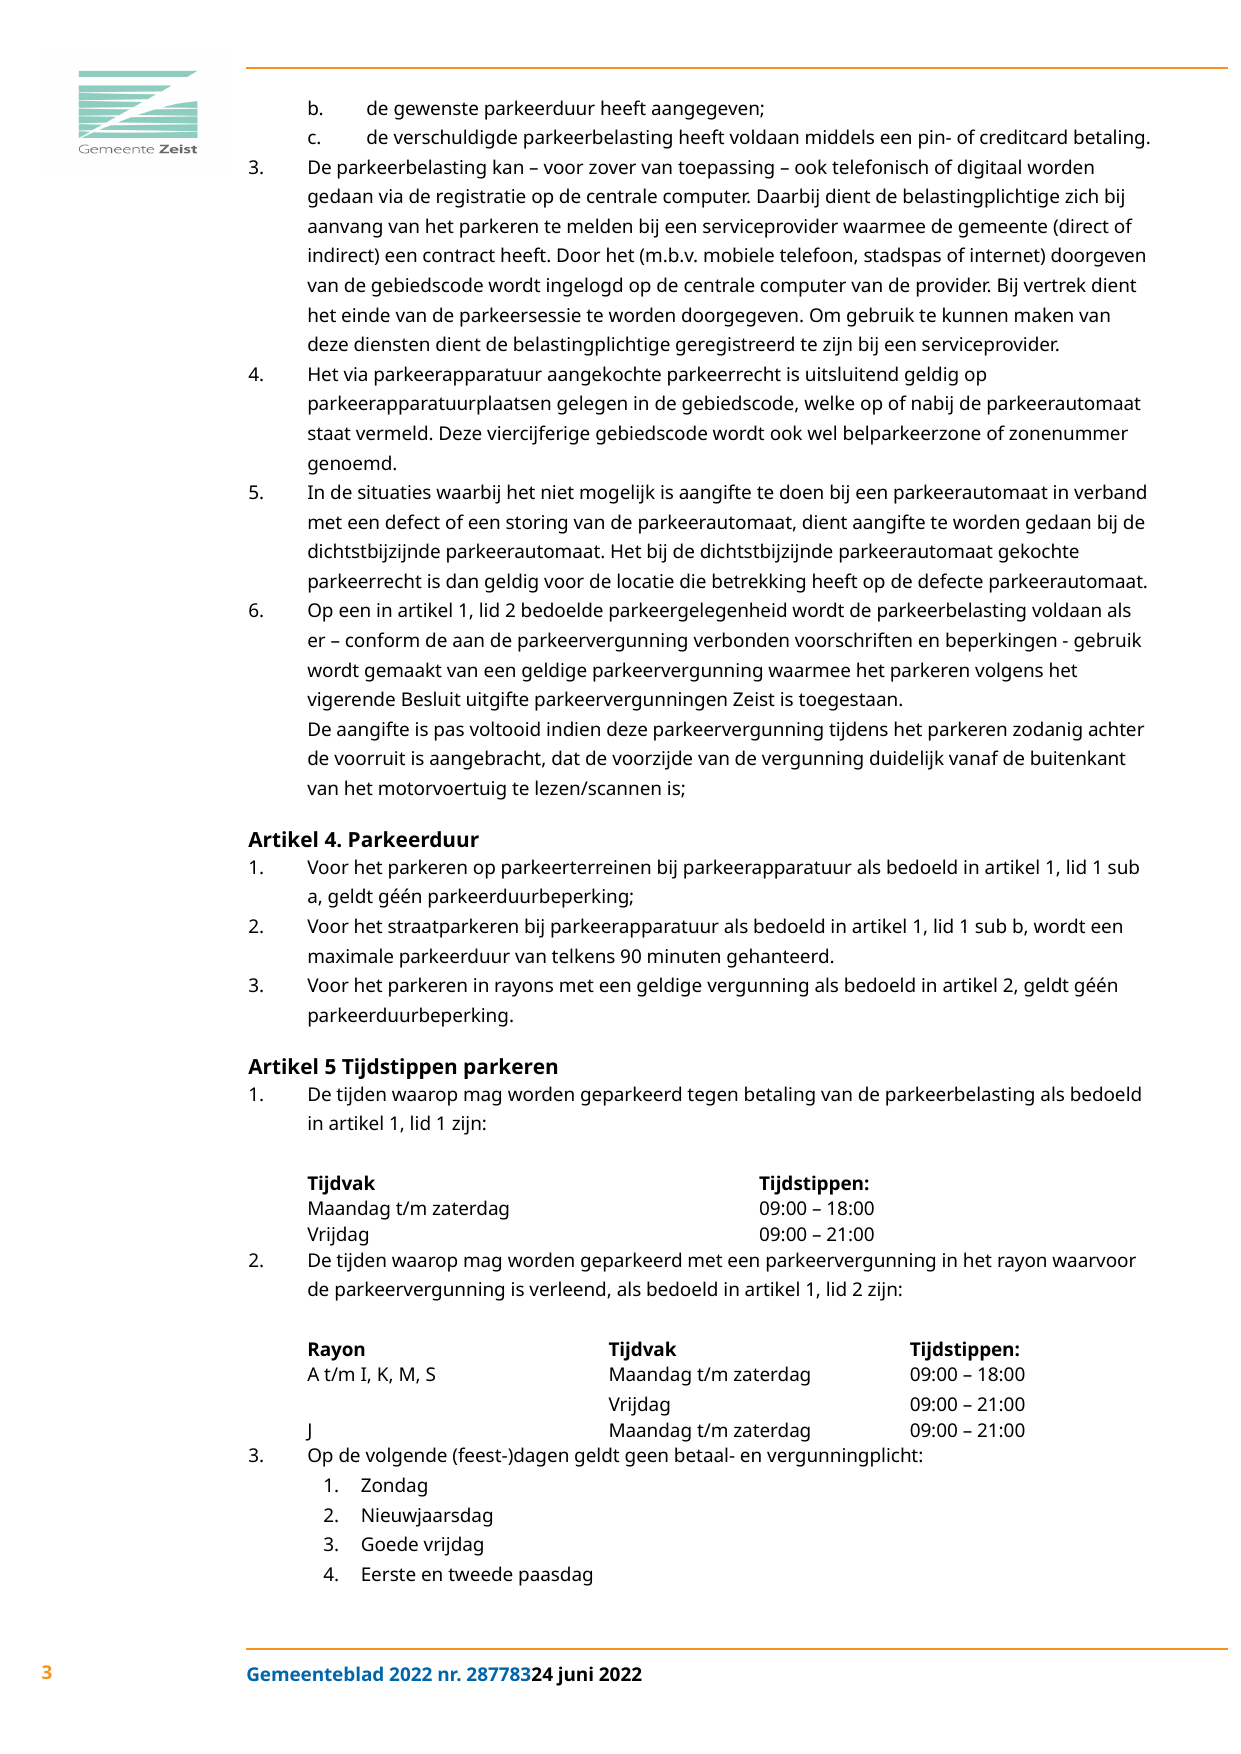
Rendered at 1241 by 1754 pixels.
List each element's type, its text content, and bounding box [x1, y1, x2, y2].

table_header Tijdvak [307, 1170, 759, 1195]
table_header Rayon [307, 1336, 608, 1362]
list In de situaties waarbij het niet mogelijk is aangifte te doen bij een parkeerautomaat in verband met een defect of een storing van de parkeerautomaat, dient aangifte te worden gedaan bij de dichtstbijzijnde parkeerautomaat. Het bij de dichtstbijzijnde parkeerautomaat gekochte parkeerrecht is dan geldig voor de locatie die betrekking heeft op de defecte parkeerautomaat. [248, 479, 1152, 594]
table_cell Maandag t/m zaterdag Vrijdag [608, 1362, 909, 1417]
table_header Tijdstippen: [910, 1336, 1211, 1362]
list Het via parkeerapparatuur aangekochte parkeerrecht is uitsluitend geldig op parkeerapparatuurplaatsen gelegen in de gebiedscode, welke op of nabij de parkeerautomaat staat vermeld. Deze viercijferige gebiedscode wordt ook wel belparkeerzone of zonenummer genoemd. [248, 361, 1152, 476]
list Nieuwjaarsdag [323, 1502, 1152, 1528]
list Goede vrijdag [323, 1531, 1152, 1557]
table_cell J [307, 1417, 608, 1443]
table_cell 09:00 – 18:00 09:00 – 21:00 [910, 1362, 1211, 1417]
table_cell Maandag t/m zaterdag [608, 1417, 909, 1443]
table_header Tijdstippen: [759, 1170, 1211, 1195]
list de verschuldigde parkeerbelasting heeft voldaan middels een pin- of creditcard betaling. [307, 124, 1152, 150]
list de gewenste parkeerduur heeft aangegeven; [307, 95, 1152, 121]
list Eerste en tweede paasdag [323, 1561, 1152, 1587]
list Op de volgende (feest-)dagen geldt geen betaal- en vergunningplicht: [248, 1443, 1152, 1468]
table_cell 09:00 – 18:00 [759, 1195, 1211, 1221]
list De tijden waarop mag worden geparkeerd tegen betaling van de parkeerbelasting als bedoeld in artikel 1, lid 1 zijn: [248, 1081, 1152, 1136]
table_cell Vrijdag [307, 1221, 759, 1247]
list Voor het parkeren in rayons met een geldige vergunning als bedoeld in artikel 2, geldt géén parkeerduurbeperking. [248, 972, 1152, 1028]
list De parkeerbelasting kan – voor zover van toepassing – ook telefonisch of digitaal worden gedaan via de registratie op de centrale computer. Daarbij dient de belastingplichtige zich bij aanvang van het parkeren te melden bij een serviceprovider waarmee de gemeente (direct of indirect) een contract heeft. Door het (m.b.v. mobiele telefoon, stadspas of internet) doorgeven van de gebiedscode wordt ingelogd op de centrale computer van de provider. Bij vertrek dient het einde van de parkeersessie te worden doorgegeven. Om gebruik te kunnen maken van deze diensten dient de belastingplichtige geregistreerd te zijn bij een serviceprovider. [248, 154, 1152, 357]
list Op een in artikel 1, lid 2 bedoelde parkeergelegenheid wordt de parkeerbelasting voldaan als er – conform de aan de parkeervergunning verbonden voorschriften en beperkingen - gebruik wordt gemaakt van een geldige parkeervergunning waarmee het parkeren volgens het vigerende Besluit uitgifte parkeervergunningen Zeist is toegestaan. [248, 598, 1152, 712]
list De aangifte is pas voltooid indien deze parkeervergunning tijdens het parkeren zodanig achter de voorruit is aangebracht, dat de voorzijde van de vergunning duidelijk vanaf de buitenkant van het motorvoertuig te lezen/scannen is; [248, 716, 1152, 801]
list Voor het parkeren op parkeerterreinen bij parkeerapparatuur als bedoeld in artikel 1, lid 1 sub a, geldt géén parkeerduurbeperking; [248, 854, 1152, 909]
table_cell 09:00 – 21:00 [910, 1417, 1211, 1443]
picture [41, 47, 231, 172]
table_cell 09:00 – 21:00 [759, 1221, 1211, 1247]
text Artikel 5 Tijdstippen parkeren [248, 1052, 1152, 1081]
list Zondag [323, 1472, 1152, 1498]
table_cell Maandag t/m zaterdag [307, 1195, 759, 1221]
table_cell A t/m I, K, M, S [307, 1362, 608, 1417]
text Artikel 4. Parkeerduur [248, 826, 1152, 854]
list De tijden waarop mag worden geparkeerd met een parkeervergunning in het rayon waarvoor de parkeervergunning is verleend, als bedoeld in artikel 1, lid 2 zijn: [248, 1247, 1152, 1302]
list Voor het straatparkeren bij parkeerapparatuur als bedoeld in artikel 1, lid 1 sub b, wordt een maximale parkeerduur van telkens 90 minuten gehanteerd. [248, 913, 1152, 968]
table_header Tijdvak [608, 1336, 909, 1362]
